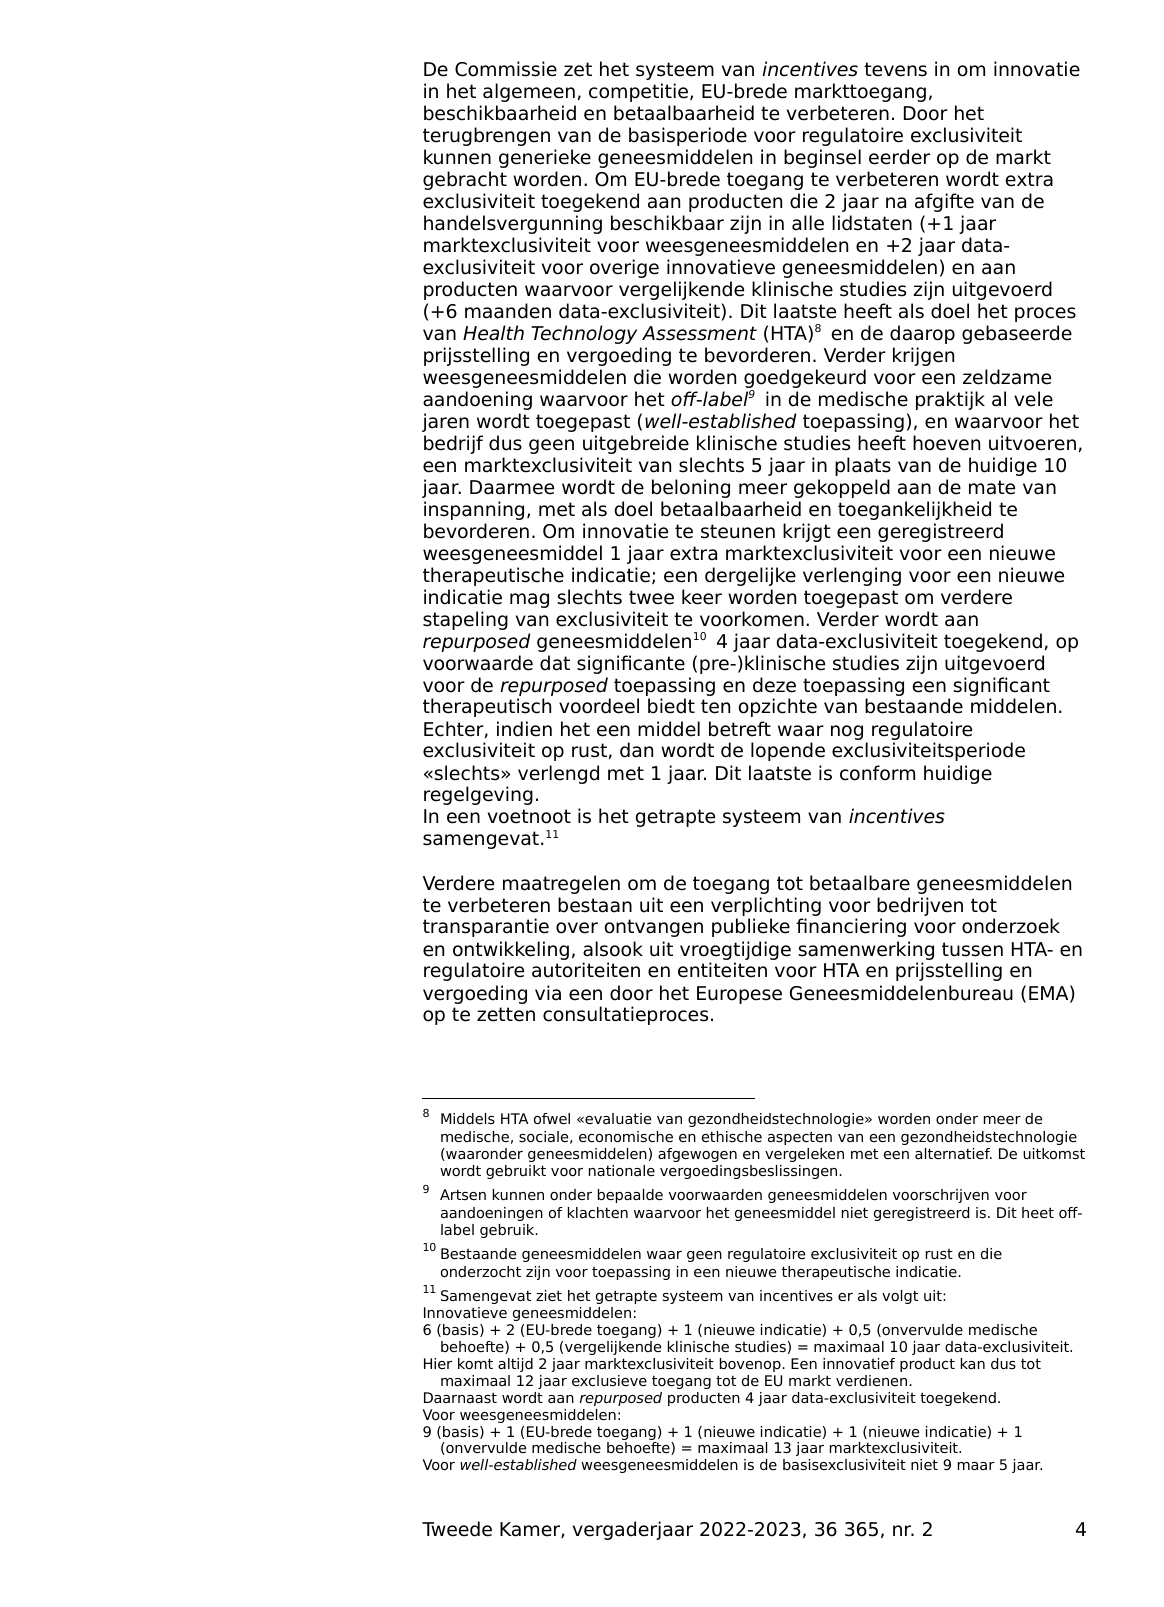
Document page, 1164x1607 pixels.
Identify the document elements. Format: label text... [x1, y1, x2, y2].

text Voor weesgeneesmiddelen: [422, 1407, 1087, 1424]
text In een voetnoot is het getrapte systeem van incentives samengevat. [422, 806, 1087, 850]
text Bestaande geneesmiddelen waar geen regulatoire exclusiviteit op rust en die onderzocht zijn voor toepassing in een nieuwe therapeutische indicatie. [422, 1242, 1087, 1281]
text Middels HTA ofwel «evaluatie van gezondheidstechnologie» worden onder meer de medische, sociale, economische en ethische aspecten van een gezondheidstechnologie (waaronder geneesmiddelen) afgewogen en vergeleken met een alternatief. De uitkomst wordt gebruikt voor nationale vergoedingsbeslissingen. [422, 1107, 1087, 1180]
text 9 (basis) + 1 (EU-brede toegang) + 1 (nieuwe indicatie) + 1 (nieuwe indicatie) + 1 (onvervulde medische behoefte) = maximaal 13 jaar marktexclusiviteit. [422, 1424, 1087, 1457]
text Samengevat ziet het getrapte systeem van incentives er als volgt uit: [422, 1283, 1087, 1306]
text Daarnaast wordt aan repurposed producten 4 jaar data-exclusiviteit toegekend. [422, 1390, 1087, 1407]
text Voor well-established weesgeneesmiddelen is de basisexclusiviteit niet 9 maar 5 jaar. [422, 1457, 1087, 1474]
text Innovatieve geneesmiddelen: [422, 1306, 1087, 1322]
text Artsen kunnen onder bepaalde voorwaarden geneesmiddelen voorschrijven voor aandoeningen of klachten waarvoor het geneesmiddel niet geregistreerd is. Dit heet off-label gebruik. [422, 1183, 1087, 1239]
text Hier komt altijd 2 jaar marktexclusiviteit bovenop. Een innovatief product kan dus tot maximaal 12 jaar exclusieve toegang tot de EU markt verdienen. [422, 1356, 1087, 1390]
text Verdere maatregelen om de toegang tot betaalbare geneesmiddelen te verbeteren bestaan uit een verplichting voor bedrijven tot transparantie over ontvangen publieke financiering voor onderzoek en ontwikkeling, alsook uit vroegtijdige samenwerking tussen HTA- en regulatoire autoriteiten en entiteiten voor HTA en prijsstelling en vergoeding via een door het Europese Geneesmiddelenbureau (EMA) op te zetten consultatieproces. [422, 872, 1087, 1026]
text 6 (basis) + 2 (EU-brede toegang) + 1 (nieuwe indicatie) + 0,5 (onvervulde medische behoefte) + 0,5 (vergelijkende klinische studies) = maximaal 10 jaar data-exclusiviteit. [422, 1322, 1087, 1356]
text De Commissie zet het systeem van incentives tevens in om innovatie in het algemeen, competitie, EU-brede markttoegang, beschikbaarheid en betaalbaarheid te verbeteren. Door het terugbrengen van de basisperiode voor regulatoire exclusiviteit kunnen generieke geneesmiddelen in beginsel eerder op de markt gebracht worden. Om EU-brede toegang te verbeteren wordt extra exclusiviteit toegekend aan producten die 2 jaar na afgifte van de handelsvergunning beschikbaar zijn in alle lidstaten (+1 jaar marktexclusiviteit voor weesgeneesmiddelen en +2 jaar data-exclusiviteit voor overige innovatieve geneesmiddelen) en aan producten waarvoor vergelijkende klinische studies zijn uitgevoerd (+6 maanden data-exclusiviteit). Dit laatste heeft als doel het proces van Health Technology Assessment (HTA) en de daarop gebaseerde prijsstelling en vergoeding te bevorderen. Verder krijgen weesgeneesmiddelen die worden goedgekeurd voor een zeldzame aandoening waarvoor het off-label in de medische praktijk al vele jaren wordt toegepast (well-established toepassing), en waarvoor het bedrijf dus geen uitgebreide klinische studies heeft hoeven uitvoeren, een marktexclusiviteit van slechts 5 jaar in plaats van de huidige 10 jaar. Daarmee wordt de beloning meer gekoppeld aan de mate van inspanning, met als doel betaalbaarheid en toegankelijkheid te bevorderen. Om innovatie te steunen krijgt een geregistreerd weesgeneesmiddel 1 jaar extra marktexclusiviteit voor een nieuwe therapeutische indicatie; een dergelijke verlenging voor een nieuwe indicatie mag slechts twee keer worden toegepast om verdere stapeling van exclusiviteit te voorkomen. Verder wordt aan repurposed geneesmiddelen 4 jaar data-exclusiviteit toegekend, op voorwaarde dat significante (pre-)klinische studies zijn uitgevoerd voor de repurposed toepassing en deze toepassing een significant therapeutisch voordeel biedt ten opzichte van bestaande middelen. Echter, indien het een middel betreft waar nog regulatoire exclusiviteit op rust, dan wordt de lopende exclusiviteitsperiode «slechts» verlengd met 1 jaar. Dit laatste is conform huidige regelgeving. [422, 59, 1087, 806]
